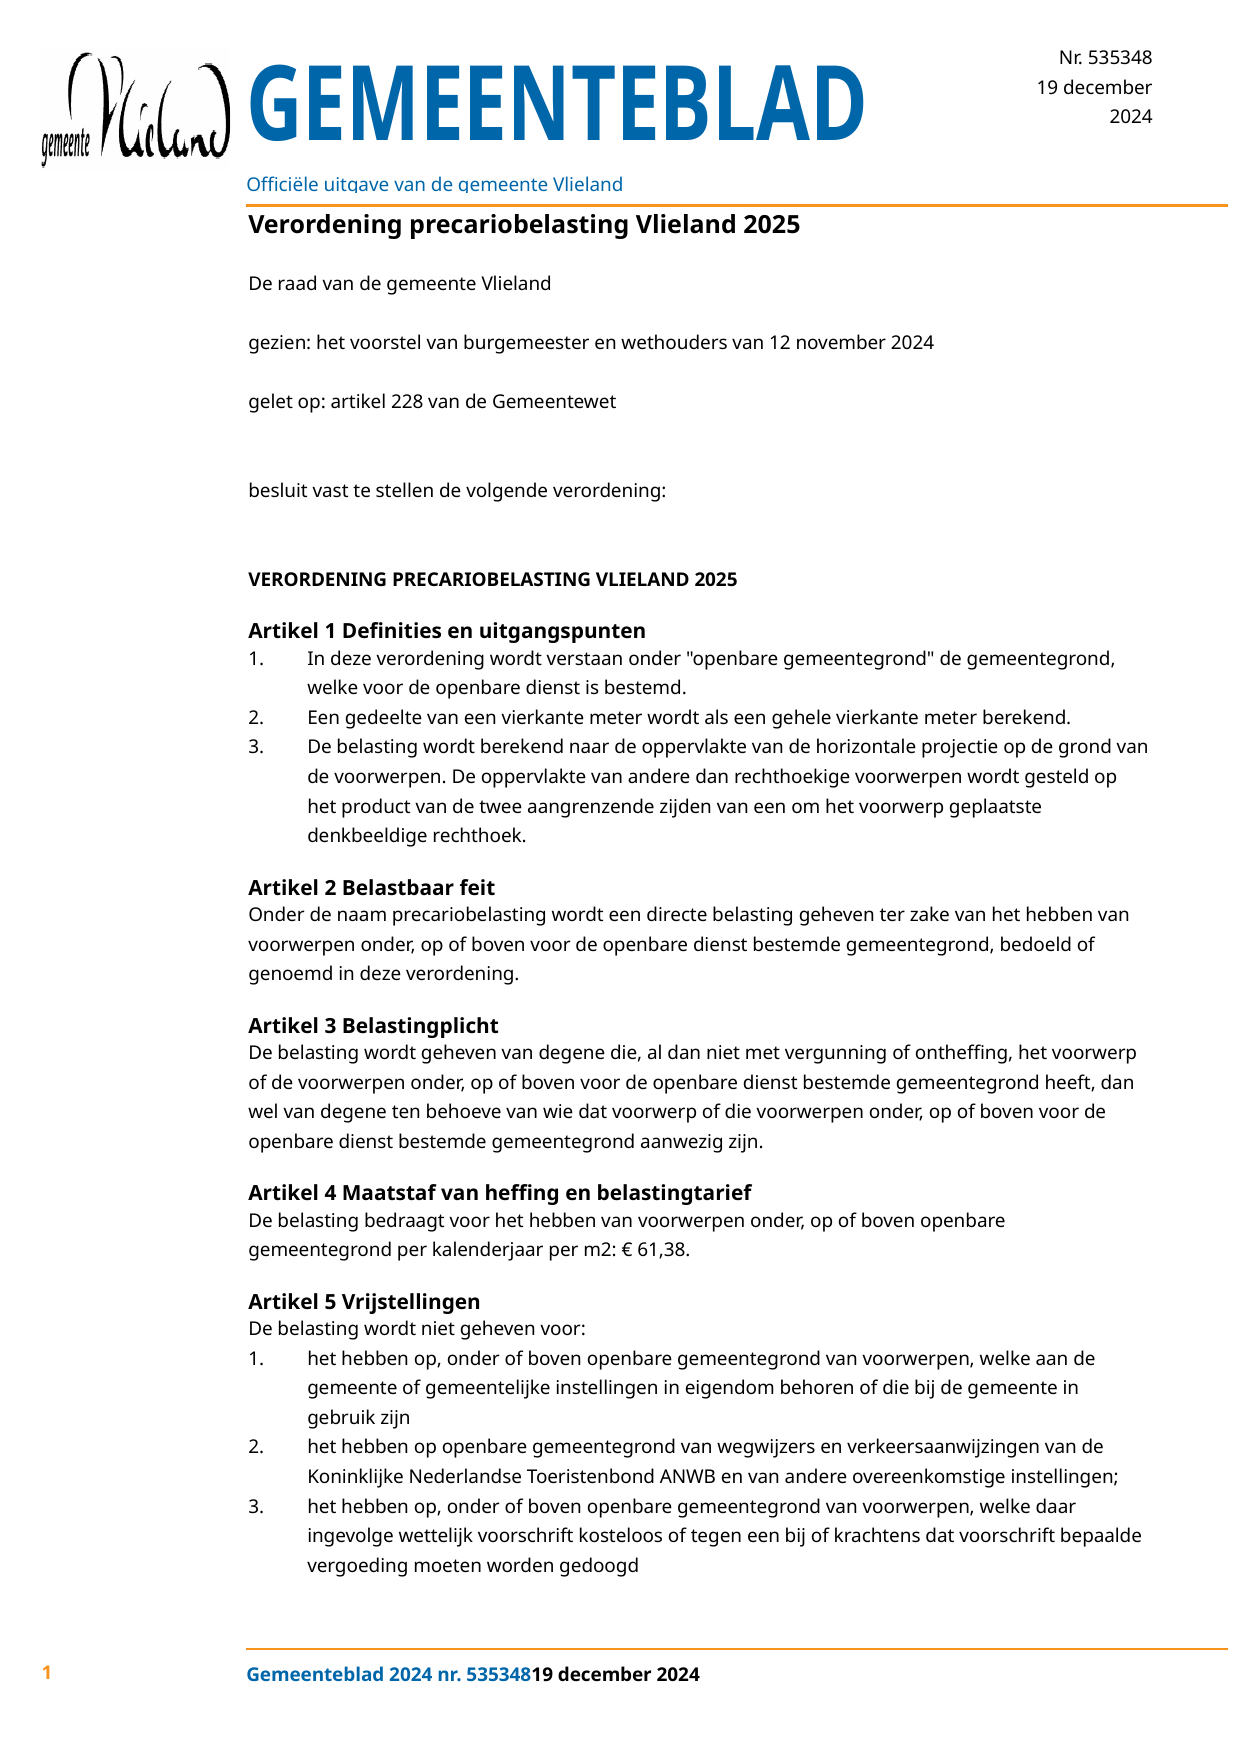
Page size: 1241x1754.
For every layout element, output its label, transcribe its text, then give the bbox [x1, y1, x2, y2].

text Artikel 2 Belastbaar feit [248, 873, 1152, 901]
list Een gedeelte van een vierkante meter wordt als een gehele vierkante meter berekend. [248, 704, 1152, 730]
text besluit vast te stellen de volgende verordening: [248, 477, 1152, 503]
text gelet op: artikel 228 van de Gemeentewet [248, 389, 1152, 414]
text Artikel 5 Vrijstellingen [248, 1287, 1152, 1315]
text Artikel 4 Maatstaf van heffing en belastingtarief [248, 1178, 1152, 1207]
list het hebben op, onder of boven openbare gemeentegrond van voorwerpen, welke daar ingevolge wettelijk voorschrift kosteloos of tegen een bij of krachtens dat voorschrift bepaalde vergoeding moeten worden gedoogd [248, 1493, 1152, 1578]
text VERORDENING PRECARIOBELASTING VLIELAND 2025 [248, 566, 1152, 592]
text De belasting bedraagt voor het hebben van voorwerpen onder, op of boven openbare gemeentegrond per kalenderjaar per m2: € 61,38. [248, 1207, 1152, 1262]
list het hebben op openbare gemeentegrond van wegwijzers en verkeersaanwijzingen van de Koninklijke Nederlandse Toeristenbond ANWB en van andere overeenkomstige instellingen; [248, 1434, 1152, 1489]
text Verordening precariobelasting Vlieland 2025 [248, 207, 1152, 241]
text gezien: het voorstel van burgemeester en wethouders van 12 november 2024 [248, 329, 1152, 355]
text De belasting wordt niet geheven voor: [248, 1315, 1152, 1341]
text De belasting wordt geheven van degene die, al dan niet met vergunning of ontheffing, het voorwerp of de voorwerpen onder, op of boven voor de openbare dienst bestemde gemeentegrond heeft, dan wel van degene ten behoeve van wie dat voorwerp of die voorwerpen onder, op of boven voor de openbare dienst bestemde gemeentegrond aanwezig zijn. [248, 1039, 1152, 1154]
text Artikel 1 Definities en uitgangspunten [248, 617, 1152, 645]
text Onder de naam precariobelasting wordt een directe belasting geheven ter zake van het hebben van voorwerpen onder, op of boven voor de openbare dienst bestemde gemeentegrond, bedoeld of genoemd in deze verordening. [248, 901, 1152, 986]
list het hebben op, onder of boven openbare gemeentegrond van voorwerpen, welke aan de gemeente of gemeentelijke instellingen in eigendom behoren of die bij de gemeente in gebruik zijn [248, 1345, 1152, 1430]
text De raad van de gemeente Vlieland [248, 270, 1152, 296]
list In deze verordening wordt verstaan onder "openbare gemeentegrond" de gemeentegrond, welke voor de openbare dienst is bestemd. [248, 645, 1152, 700]
text Artikel 3 Belastingplicht [248, 1011, 1152, 1039]
list De belasting wordt berekend naar de oppervlakte van de horizontale projectie op de grond van de voorwerpen. De oppervlakte van andere dan rechthoekige voorwerpen wordt gesteld op het product van de twee aangrenzende zijden van een om het voorwerp geplaatste denkbeeldige rechthoek. [248, 734, 1152, 848]
picture [41, 47, 231, 172]
